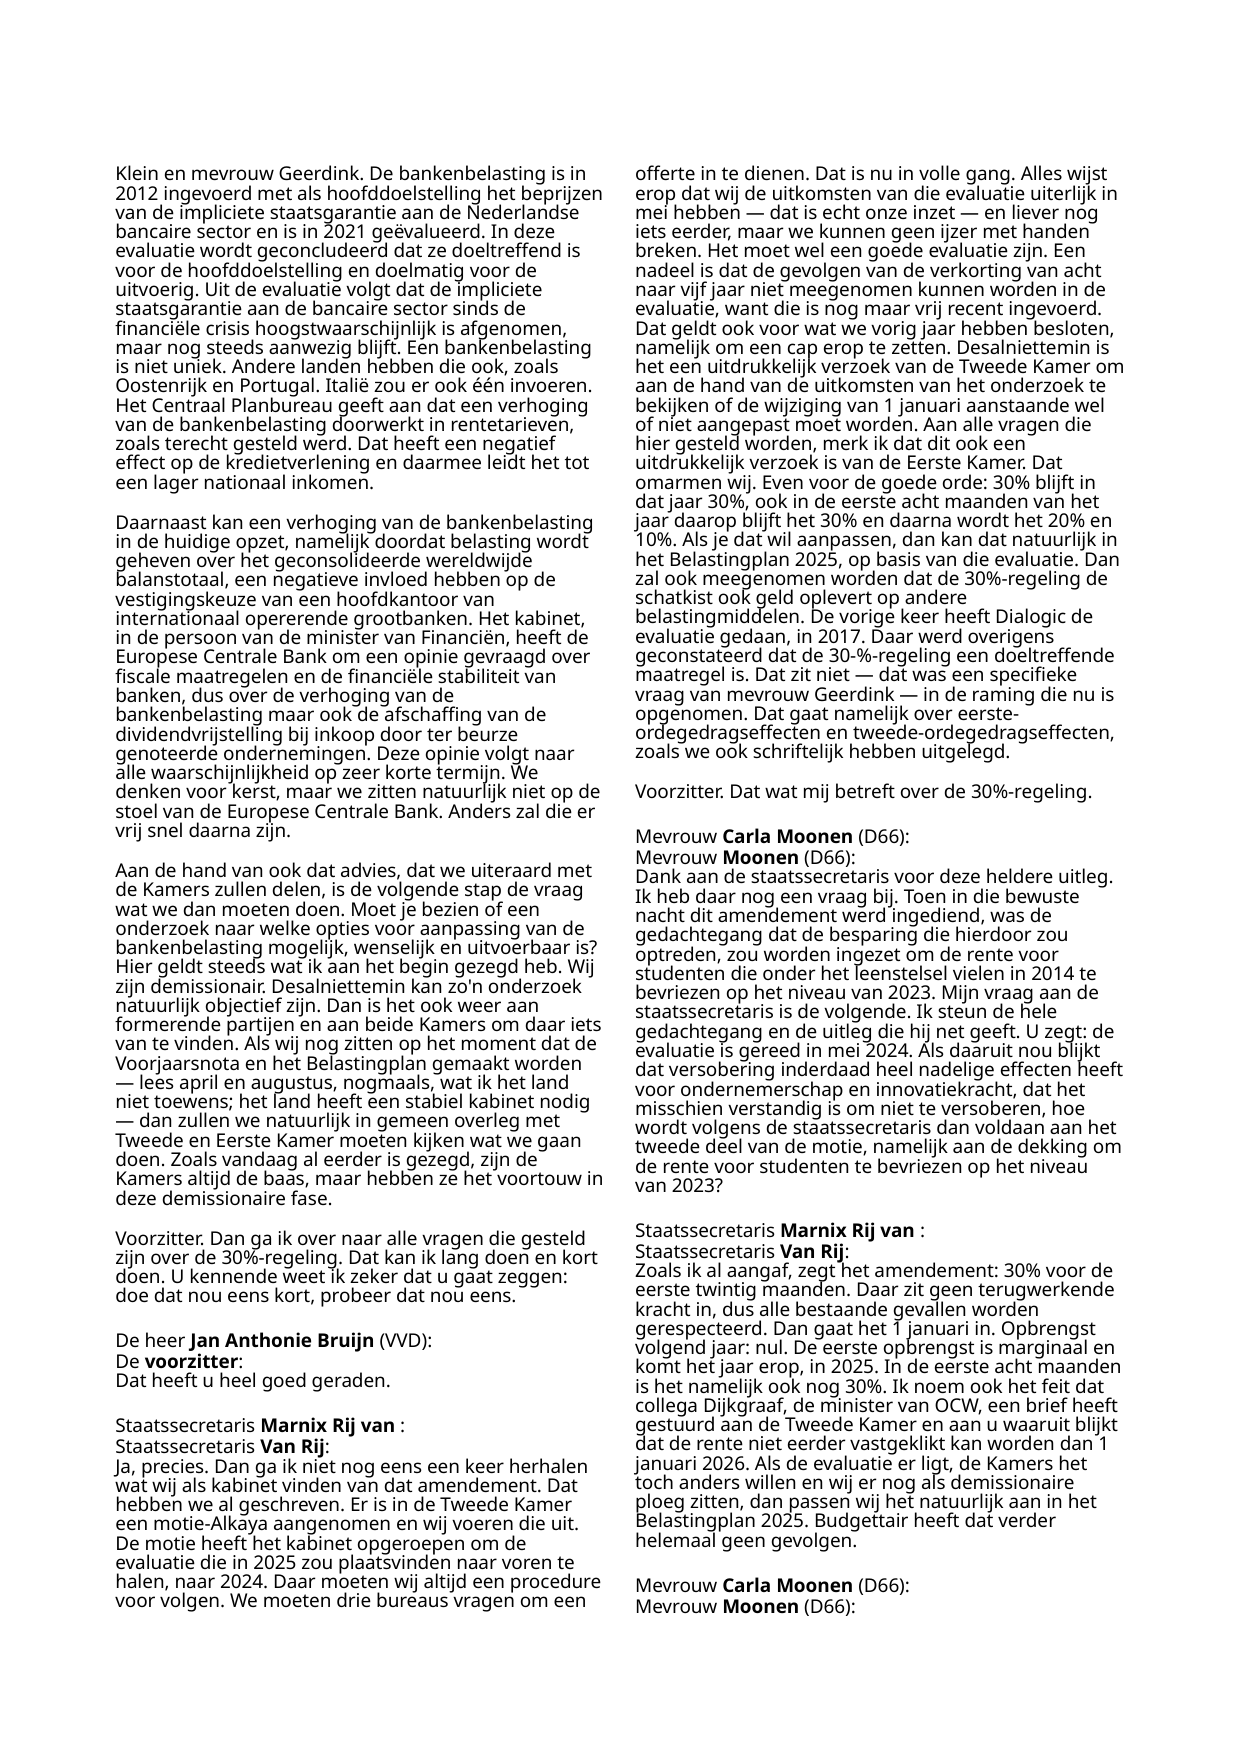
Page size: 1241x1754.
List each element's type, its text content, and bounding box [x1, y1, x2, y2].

text Staatssecretaris Marnix Rij van : [115, 1413, 605, 1438]
text Mevrouw Moonen (D66): [635, 849, 1125, 868]
text Staatssecretaris Van Rij: [635, 1243, 1125, 1262]
text Mevrouw Moonen (D66): [635, 1598, 1125, 1617]
text Aan de hand van ook dat advies, dat we uiteraard met de Kamers zullen delen, is de volgende stap de vraag wat we dan moeten doen. Moet je bezien of een onderzoek naar welke opties voor aanpassing van de bankenbelasting mogelijk, wenselijk en uitvoerbaar is? Hier geldt steeds wat ik aan het begin gezegd heb. Wij zijn demissionair. Desalniettemin kan zo'n onderzoek natuurlijk objectief zijn. Dan is het ook weer aan formerende partijen en aan beide Kamers om daar iets van te vinden. Als wij nog zitten op het moment dat de Voorjaarsnota en het Belastingplan gemaakt worden — lees april en augustus, nogmaals, wat ik het land niet toewens; het land heeft een stabiel kabinet nodig — dan zullen we natuurlijk in gemeen overleg met Tweede en Eerste Kamer moeten kijken wat we gaan doen. Zoals vandaag al eerder is gezegd, zijn de Kamers altijd de baas, maar hebben ze het voortouw in deze demissionaire fase. [115, 862, 605, 1209]
text De heer Jan Anthonie Bruijn (VVD): [115, 1327, 605, 1353]
text De voorzitter: [115, 1353, 605, 1372]
text Staatssecretaris Van Rij: [115, 1438, 605, 1458]
text offerte in te dienen. Dat is nu in volle gang. Alles wijst erop dat wij de uitkomsten van die evaluatie uiterlijk in mei hebben — dat is echt onze inzet — en liever nog iets eerder, maar we kunnen geen ijzer met handen breken. Het moet wel een goede evaluatie zijn. Een nadeel is dat de gevolgen van de verkorting van acht naar vijf jaar niet meegenomen kunnen worden in de evaluatie, want die is nog maar vrij recent ingevoerd. Dat geldt ook voor wat we vorig jaar hebben besloten, namelijk om een cap erop te zetten. Desalniettemin is het een uitdrukkelijk verzoek van de Tweede Kamer om aan de hand van de uitkomsten van het onderzoek te bekijken of de wijziging van 1 januari aanstaande wel of niet aangepast moet worden. Aan alle vragen die hier gesteld worden, merk ik dat dit ook een uitdrukkelijk verzoek is van de Eerste Kamer. Dat omarmen wij. Even voor de goede orde: 30% blijft in dat jaar 30%, ook in de eerste acht maanden van het jaar daarop blijft het 30% en daarna wordt het 20% en 10%. Als je dat wil aanpassen, dan kan dat natuurlijk in het Belastingplan 2025, op basis van die evaluatie. Dan zal ook meegenomen worden dat de 30%-regeling de schatkist ook geld oplevert op andere belastingmiddelen. De vorige keer heeft Dialogic de evaluatie gedaan, in 2017. Daar werd overigens geconstateerd dat de 30-%-regeling een doeltreffende maatregel is. Dat zit niet — dat was een specifieke vraag van mevrouw Geerdink — in de raming die nu is opgenomen. Dat gaat namelijk over eerste-ordegedragseffecten en tweede-ordegedragseffecten, zoals we ook schriftelijk hebben uitgelegd. [635, 165, 1125, 763]
text Zoals ik al aangaf, zegt het amendement: 30% voor de eerste twintig maanden. Daar zit geen terugwerkende kracht in, dus alle bestaande gevallen worden gerespecteerd. Dan gaat het 1 januari in. Opbrengst volgend jaar: nul. De eerste opbrengst is marginaal en komt het jaar erop, in 2025. In de eerste acht maanden is het namelijk ook nog 30%. Ik noem ook het feit dat collega Dijkgraaf, de minister van OCW, een brief heeft gestuurd aan de Tweede Kamer en aan u waaruit blijkt dat de rente niet eerder vastgeklikt kan worden dan 1 januari 2026. Als de evaluatie er ligt, de Kamers het toch anders willen en wij er nog als demissionaire ploeg zitten, dan passen wij het natuurlijk aan in het Belastingplan 2025. Budgettair heeft dat verder helemaal geen gevolgen. [635, 1262, 1125, 1551]
text Ja, precies. Dan ga ik niet nog eens een keer herhalen wat wij als kabinet vinden van dat amendement. Dat hebben we al geschreven. Er is in de Tweede Kamer een motie-Alkaya aangenomen en wij voeren die uit. De motie heeft het kabinet opgeroepen om de evaluatie die in 2025 zou plaatsvinden naar voren te halen, naar 2024. Daar moeten wij altijd een procedure voor volgen. We moeten drie bureaus vragen om een [115, 1458, 605, 1612]
text Daarnaast kan een verhoging van de bankenbelasting in de huidige opzet, namelijk doordat belasting wordt geheven over het geconsolideerde wereldwijde balanstotaal, een negatieve invloed hebben op de vestigingskeuze van een hoofdkantoor van internationaal opererende grootbanken. Het kabinet, in de persoon van de minister van Financiën, heeft de Europese Centrale Bank om een opinie gevraagd over fiscale maatregelen en de financiële stabiliteit van banken, dus over de verhoging van de bankenbelasting maar ook de afschaffing van de dividendvrijstelling bij inkoop door ter beurze genoteerde ondernemingen. Deze opinie volgt naar alle waarschijnlijkheid op zeer korte termijn. We denken voor kerst, maar we zitten natuurlijk niet op de stoel van de Europese Centrale Bank. Anders zal die er vrij snel daarna zijn. [115, 514, 605, 841]
text Voorzitter. Dan ga ik over naar alle vragen die gesteld zijn over de 30%-regeling. Dat kan ik lang doen en kort doen. U kennende weet ik zeker dat u gaat zeggen: doe dat nou eens kort, probeer dat nou eens. [115, 1229, 605, 1307]
text Voorzitter. Dat wat mij betreft over de 30%-regeling. [635, 783, 1125, 803]
text Mevrouw Carla Moonen (D66): [635, 1572, 1125, 1598]
text Dat heeft u heel goed geraden. [115, 1372, 605, 1392]
text Dank aan de staatssecretaris voor deze heldere uitleg. Ik heb daar nog een vraag bij. Toen in die bewuste nacht dit amendement werd ingediend, was de gedachtegang dat de besparing die hierdoor zou optreden, zou worden ingezet om de rente voor studenten die onder het leenstelsel vielen in 2014 te bevriezen op het niveau van 2023. Mijn vraag aan de staatssecretaris is de volgende. Ik steun de hele gedachtegang en de uitleg die hij net geeft. U zegt: de evaluatie is gereed in mei 2024. Als daaruit nou blijkt dat versobering inderdaad heel nadelige effecten heeft voor ondernemerschap en innovatiekracht, dat het misschien verstandig is om niet te versoberen, hoe wordt volgens de staatssecretaris dan voldaan aan het tweede deel van de motie, namelijk aan de dekking om de rente voor studenten te bevriezen op het niveau van 2023? [635, 868, 1125, 1196]
text Staatssecretaris Marnix Rij van : [635, 1217, 1125, 1243]
text Mevrouw Carla Moonen (D66): [635, 823, 1125, 849]
text Klein en mevrouw Geerdink. De bankenbelasting is in 2012 ingevoerd met als hoofddoelstelling het beprijzen van de impliciete staatsgarantie aan de Nederlandse bancaire sector en is in 2021 geëvalueerd. In deze evaluatie wordt geconcludeerd dat ze doeltreffend is voor de hoofddoelstelling en doelmatig voor de uitvoerig. Uit de evaluatie volgt dat de impliciete staatsgarantie aan de bancaire sector sinds de financiële crisis hoogstwaarschijnlijk is afgenomen, maar nog steeds aanwezig blijft. Een bankenbelasting is niet uniek. Andere landen hebben die ook, zoals Oostenrijk en Portugal. Italië zou er ook één invoeren. Het Centraal Planbureau geeft aan dat een verhoging van de bankenbelasting doorwerkt in rentetarieven, zoals terecht gesteld werd. Dat heeft een negatief effect op de kredietverlening en daarmee leidt het tot een lager nationaal inkomen. [115, 165, 605, 493]
